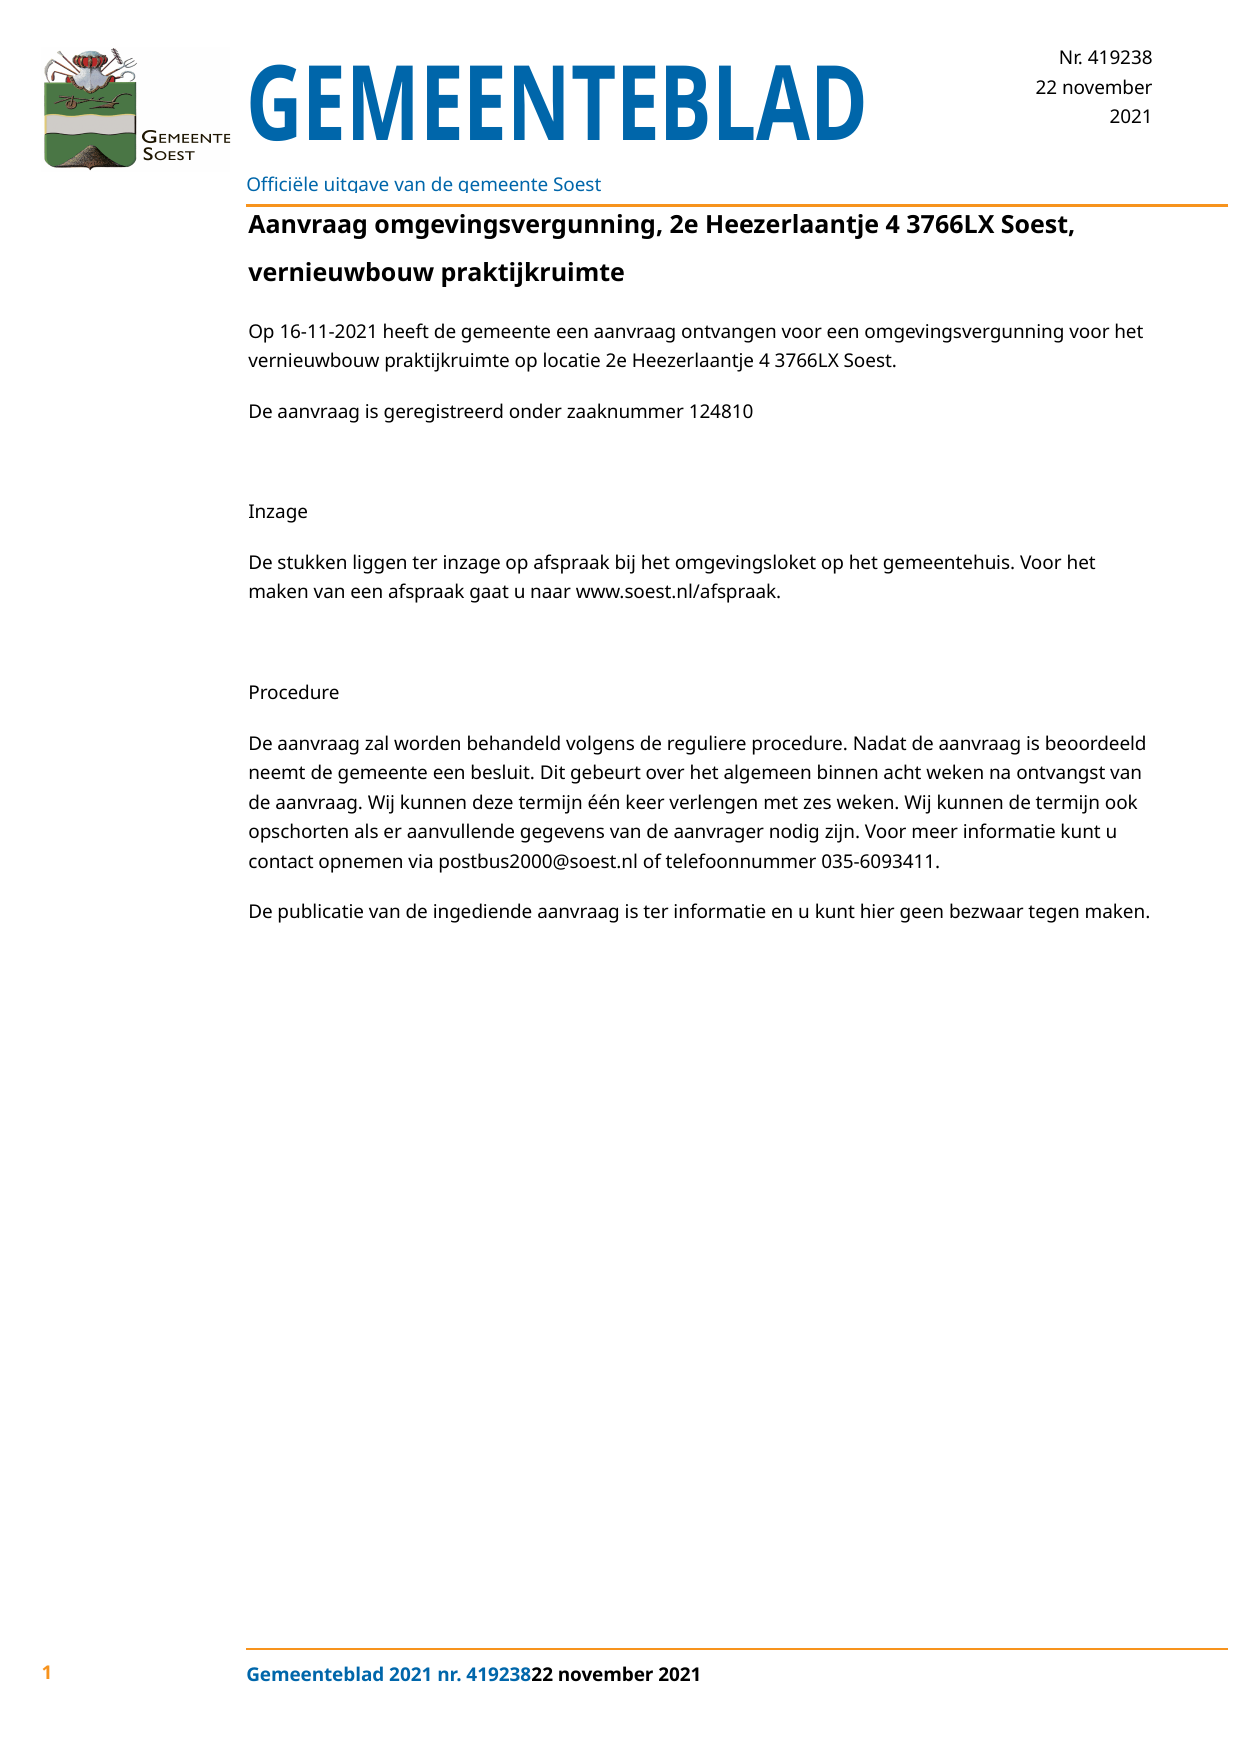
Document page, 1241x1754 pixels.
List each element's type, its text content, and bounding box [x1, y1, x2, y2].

picture [41, 47, 231, 172]
text Procedure [248, 679, 1152, 705]
text Aanvraag omgevingsvergunning, 2e Heezerlaantje 4 3766LX Soest, vernieuwbouw praktijkruimte [248, 207, 1152, 288]
text De aanvraag is geregistreerd onder zaaknummer 124810 [248, 398, 1152, 424]
text De aanvraag zal worden behandeld volgens de reguliere procedure. Nadat de aanvraag is beoordeeld neemt de gemeente een besluit. Dit gebeurt over het algemeen binnen acht weken na ontvangst van de aanvraag. Wij kunnen deze termijn één keer verlengen met zes weken. Wij kunnen de termijn ook opschorten als er aanvullende gegevens van de aanvrager nodig zijn. Voor meer informatie kunt u contact opnemen via postbus2000@soest.nl of telefoonnummer 035-6093411. [248, 730, 1152, 874]
text De publicatie van de ingediende aanvraag is ter informatie en u kunt hier geen bezwaar tegen maken. [248, 899, 1152, 924]
text Inzage [248, 499, 1152, 524]
text De stukken liggen ter inzage op afspraak bij het omgevingsloket op het gemeentehuis. Voor het maken van een afspraak gaat u naar www.soest.nl/afspraak. [248, 549, 1152, 604]
text Op 16-11-2021 heeft de gemeente een aanvraag ontvangen voor een omgevingsvergunning voor het vernieuwbouw praktijkruimte op locatie 2e Heezerlaantje 4 3766LX Soest. [248, 318, 1152, 373]
